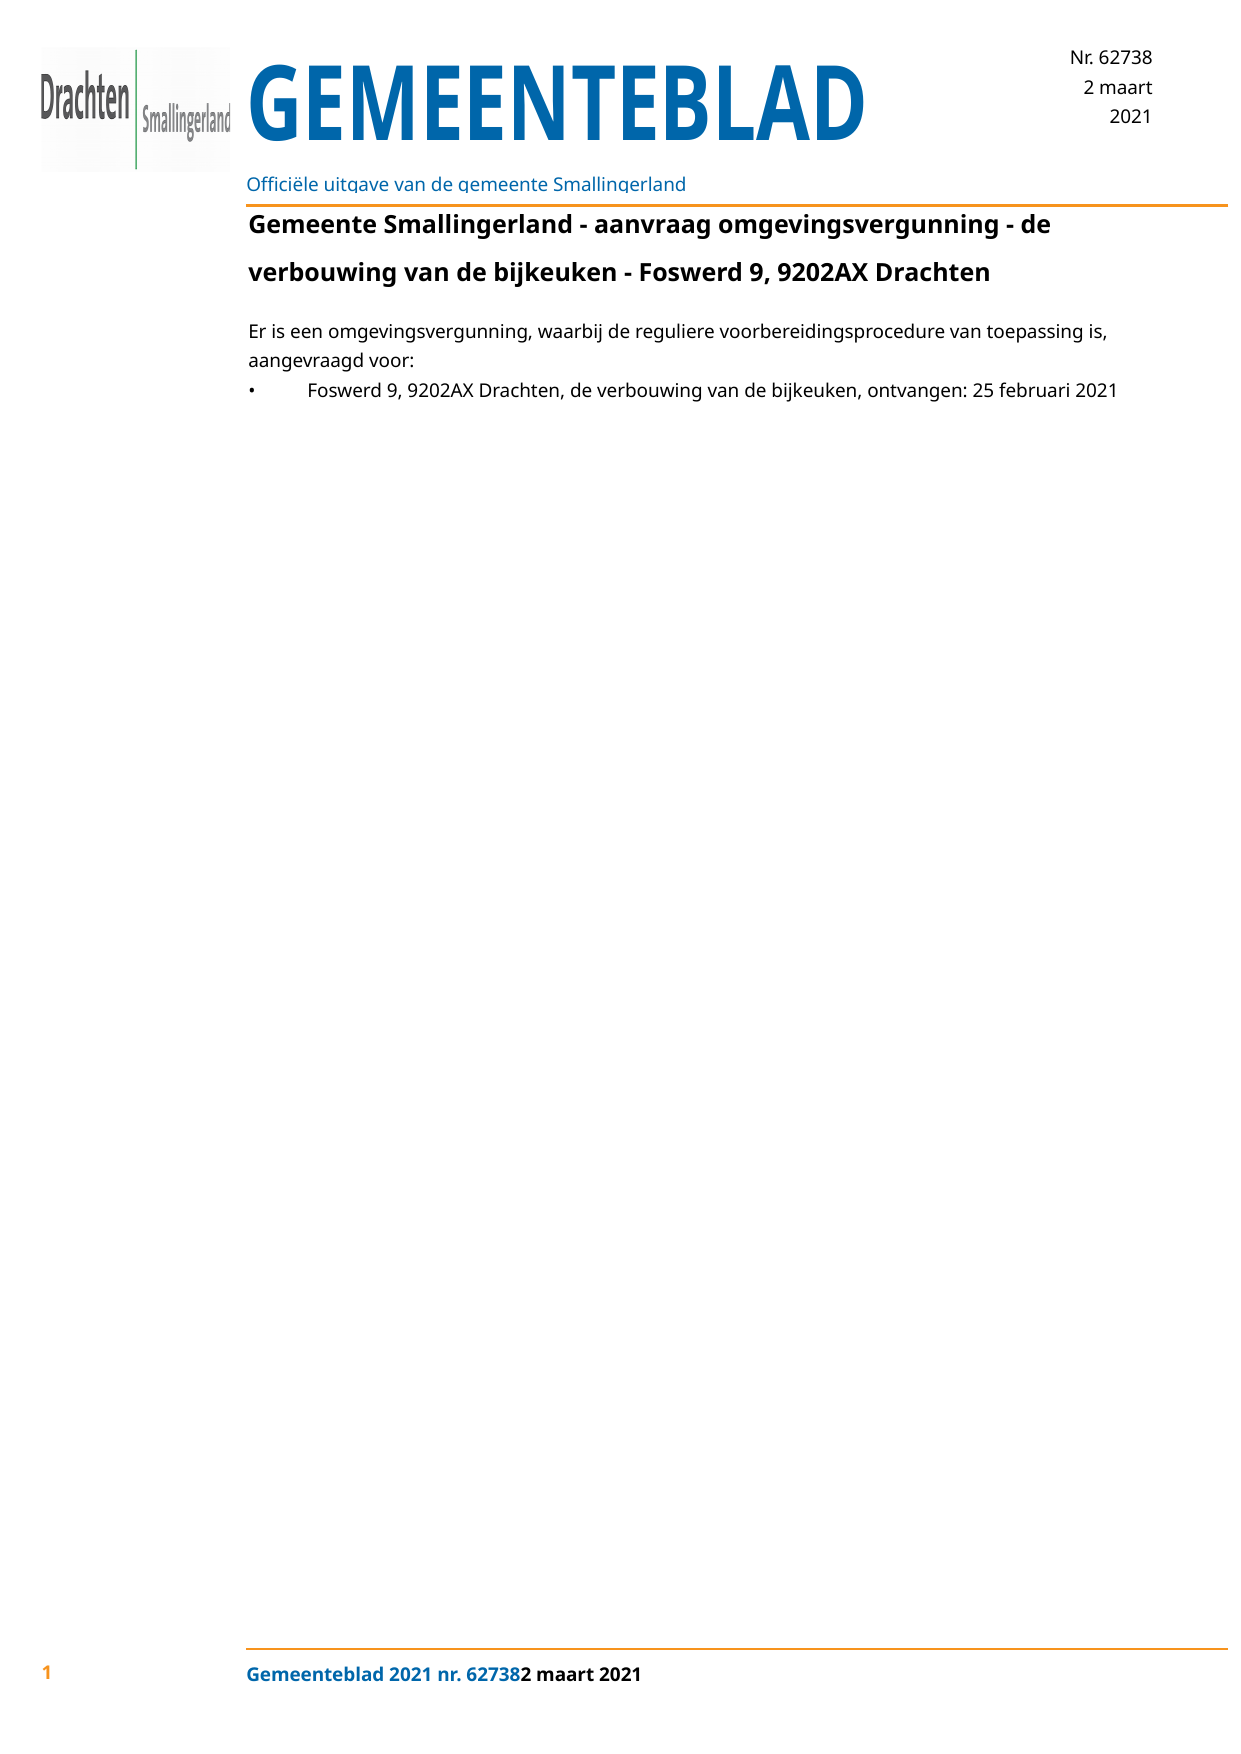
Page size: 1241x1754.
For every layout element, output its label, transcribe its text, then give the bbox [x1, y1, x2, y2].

text Gemeente Smallingerland - aanvraag omgevingsvergunning - de verbouwing van de bijkeuken - Foswerd 9, 9202AX Drachten [248, 207, 1152, 288]
list Foswerd 9, 9202AX Drachten, de verbouwing van de bijkeuken, ontvangen: 25 februari 2021 [248, 377, 1152, 403]
picture [41, 47, 231, 172]
text Er is een omgevingsvergunning, waarbij de reguliere voorbereidingsprocedure van toepassing is, aangevraagd voor: [248, 318, 1152, 373]
